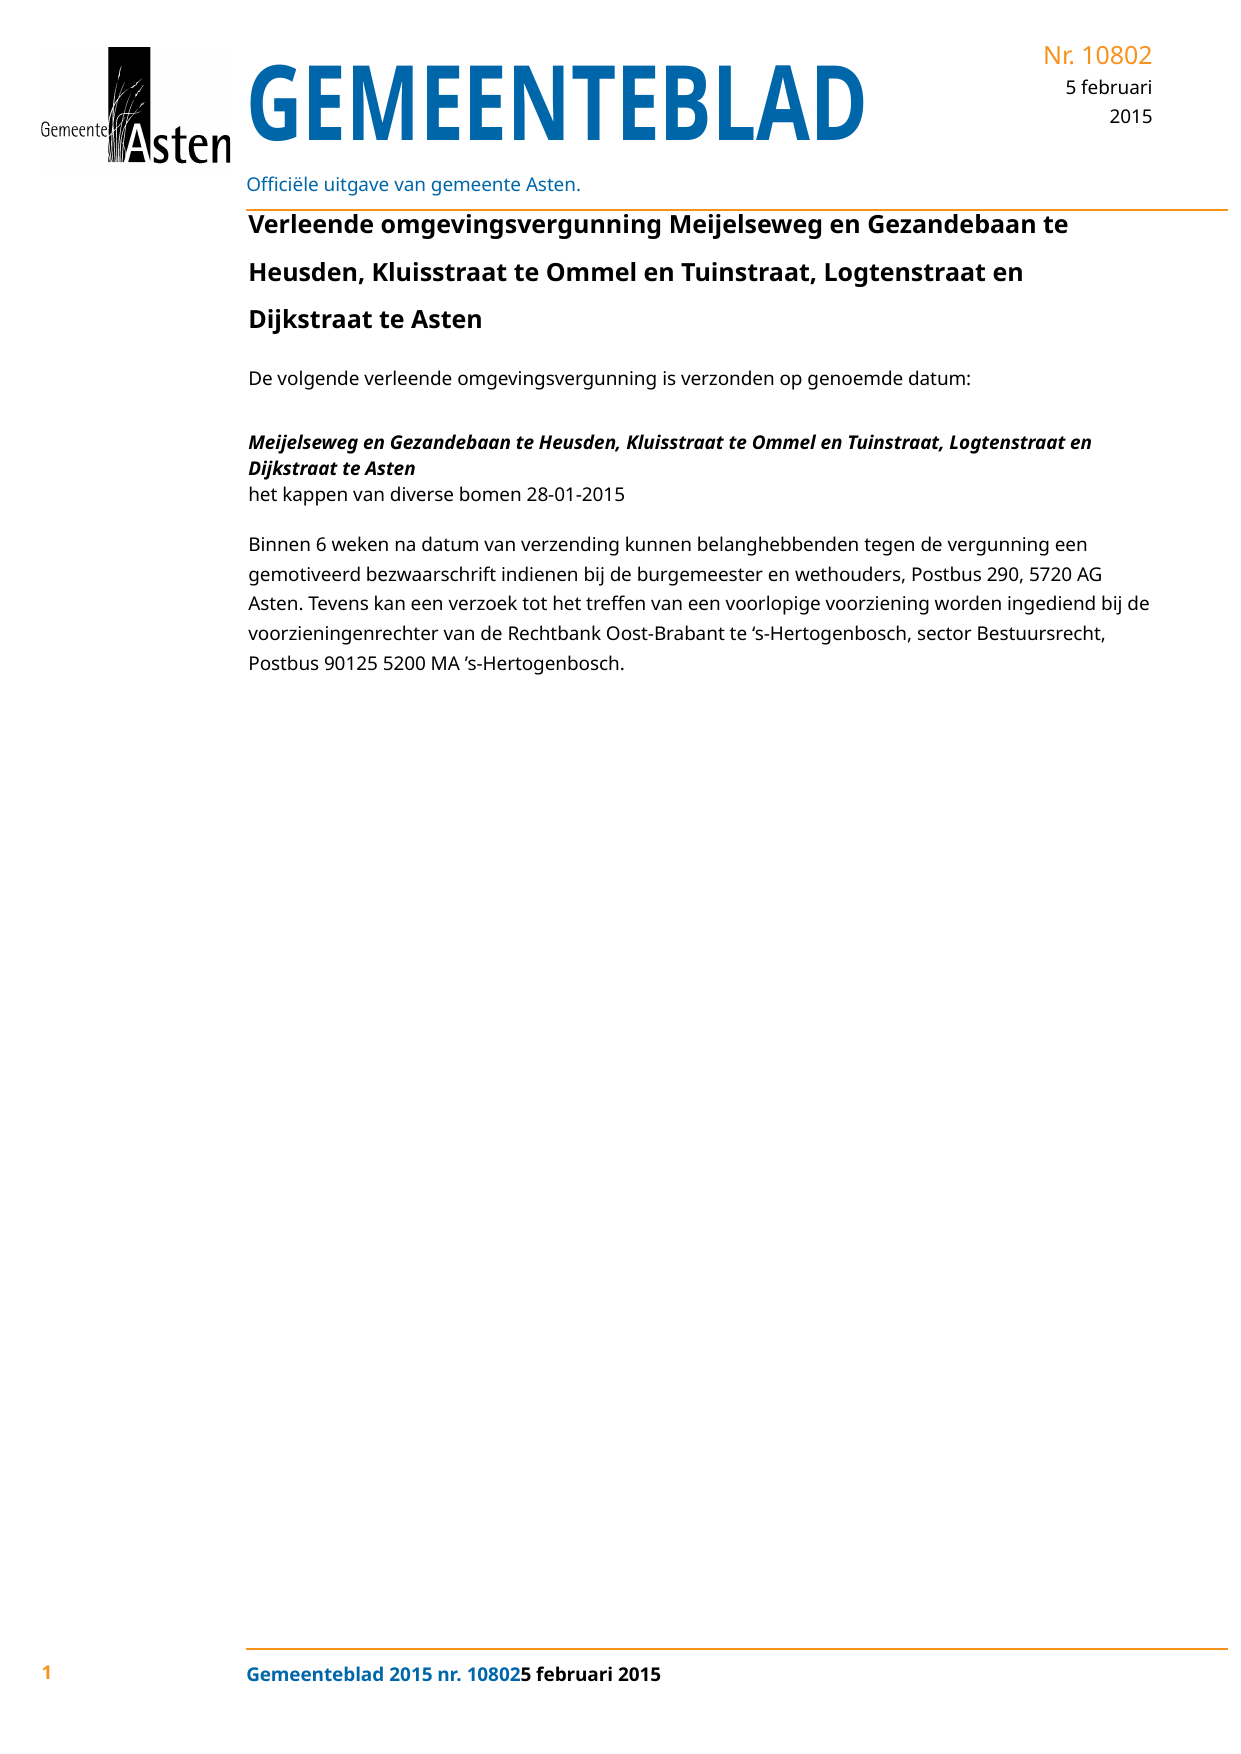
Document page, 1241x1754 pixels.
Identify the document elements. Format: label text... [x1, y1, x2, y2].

text Binnen 6 weken na datum van verzending kunnen belanghebbenden tegen de vergunning een gemotiveerd bezwaarschrift indienen bij de burgemeester en wethouders, Postbus 290, 5720 AG Asten. Tevens kan een verzoek tot het treffen van een voorlopige voorziening worden ingediend bij de voorzieningenrechter van de Rechtbank Oost-Brabant te ‘s-Hertogenbosch, sector Bestuursrecht, Postbus 90125 5200 MA ’s-Hertogenbosch. [248, 531, 1152, 675]
picture [41, 47, 231, 172]
text Verleende omgevingsvergunning Meijelseweg en Gezandebaan te Heusden, Kluisstraat te Ommel en Tuinstraat, Logtenstraat en Dijkstraat te Asten [248, 211, 1152, 336]
text De volgende verleende omgevingsvergunning is verzonden op genoemde datum: [248, 366, 1152, 391]
text het kappen van diverse bomen 28-01-2015 [248, 481, 1152, 507]
text Meijelseweg en Gezandebaan te Heusden, Kluisstraat te Ommel en Tuinstraat, Logtenstraat en Dijkstraat te Asten [248, 429, 1152, 481]
